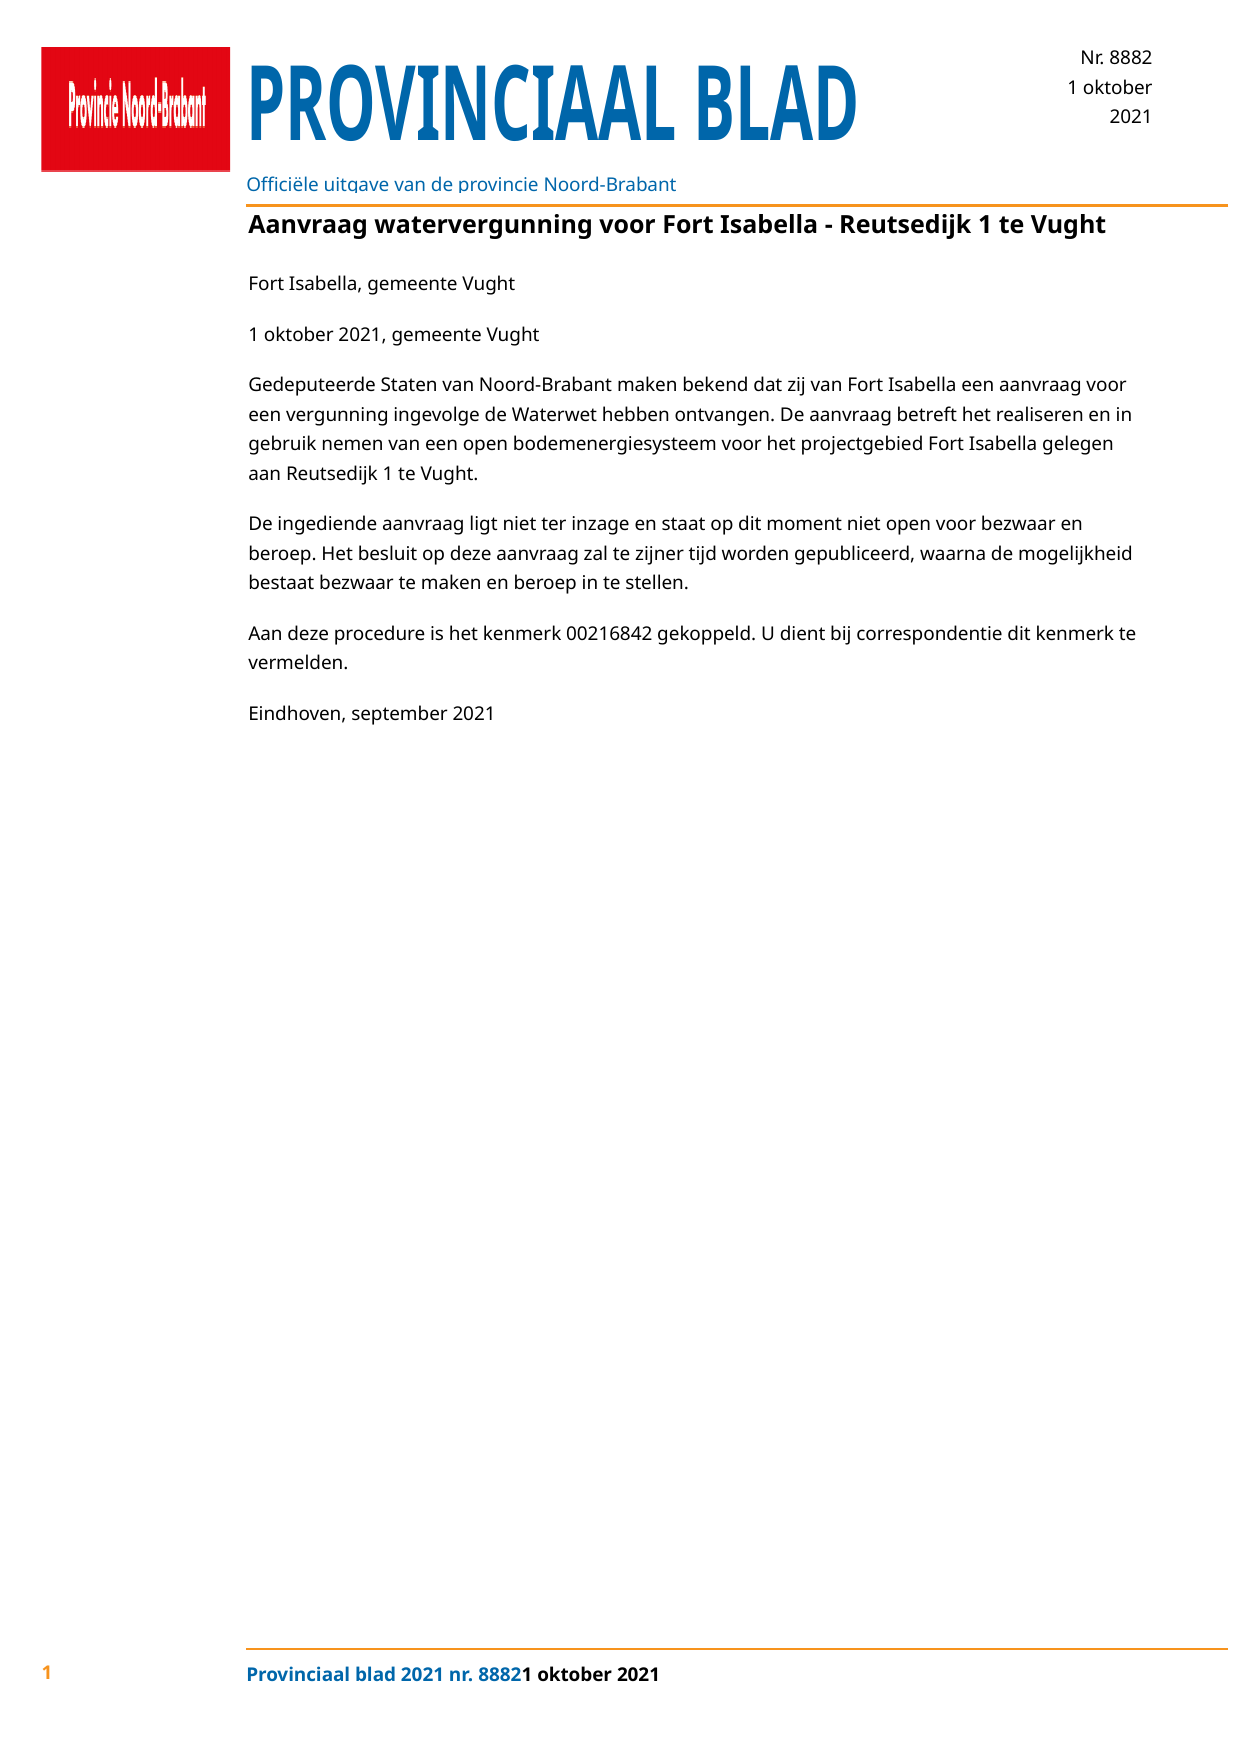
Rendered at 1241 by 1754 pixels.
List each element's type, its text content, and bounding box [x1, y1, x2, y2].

picture [41, 47, 231, 172]
text Aanvraag watervergunning voor Fort Isabella - Reutsedijk 1 te Vught [248, 207, 1152, 241]
text Gedeputeerde Staten van Noord-Brabant maken bekend dat zij van Fort Isabella een aanvraag voor een vergunning ingevolge de Waterwet hebben ontvangen. De aanvraag betreft het realiseren en in gebruik nemen van een open bodemenergiesysteem voor het projectgebied Fort Isabella gelegen aan Reutsedijk 1 te Vught. [248, 371, 1152, 486]
text Eindhoven, september 2021 [248, 700, 1152, 726]
text De ingediende aanvraag ligt niet ter inzage en staat op dit moment niet open voor bezwaar en beroep. Het besluit op deze aanvraag zal te zijner tijd worden gepubliceerd, waarna de mogelijkheid bestaat bezwaar te maken en beroep in te stellen. [248, 510, 1152, 595]
text Fort Isabella, gemeente Vught [248, 270, 1152, 296]
text Aan deze procedure is het kenmerk 00216842 gekoppeld. U dient bij correspondentie dit kenmerk te vermelden. [248, 620, 1152, 675]
text 1 oktober 2021, gemeente Vught [248, 321, 1152, 346]
